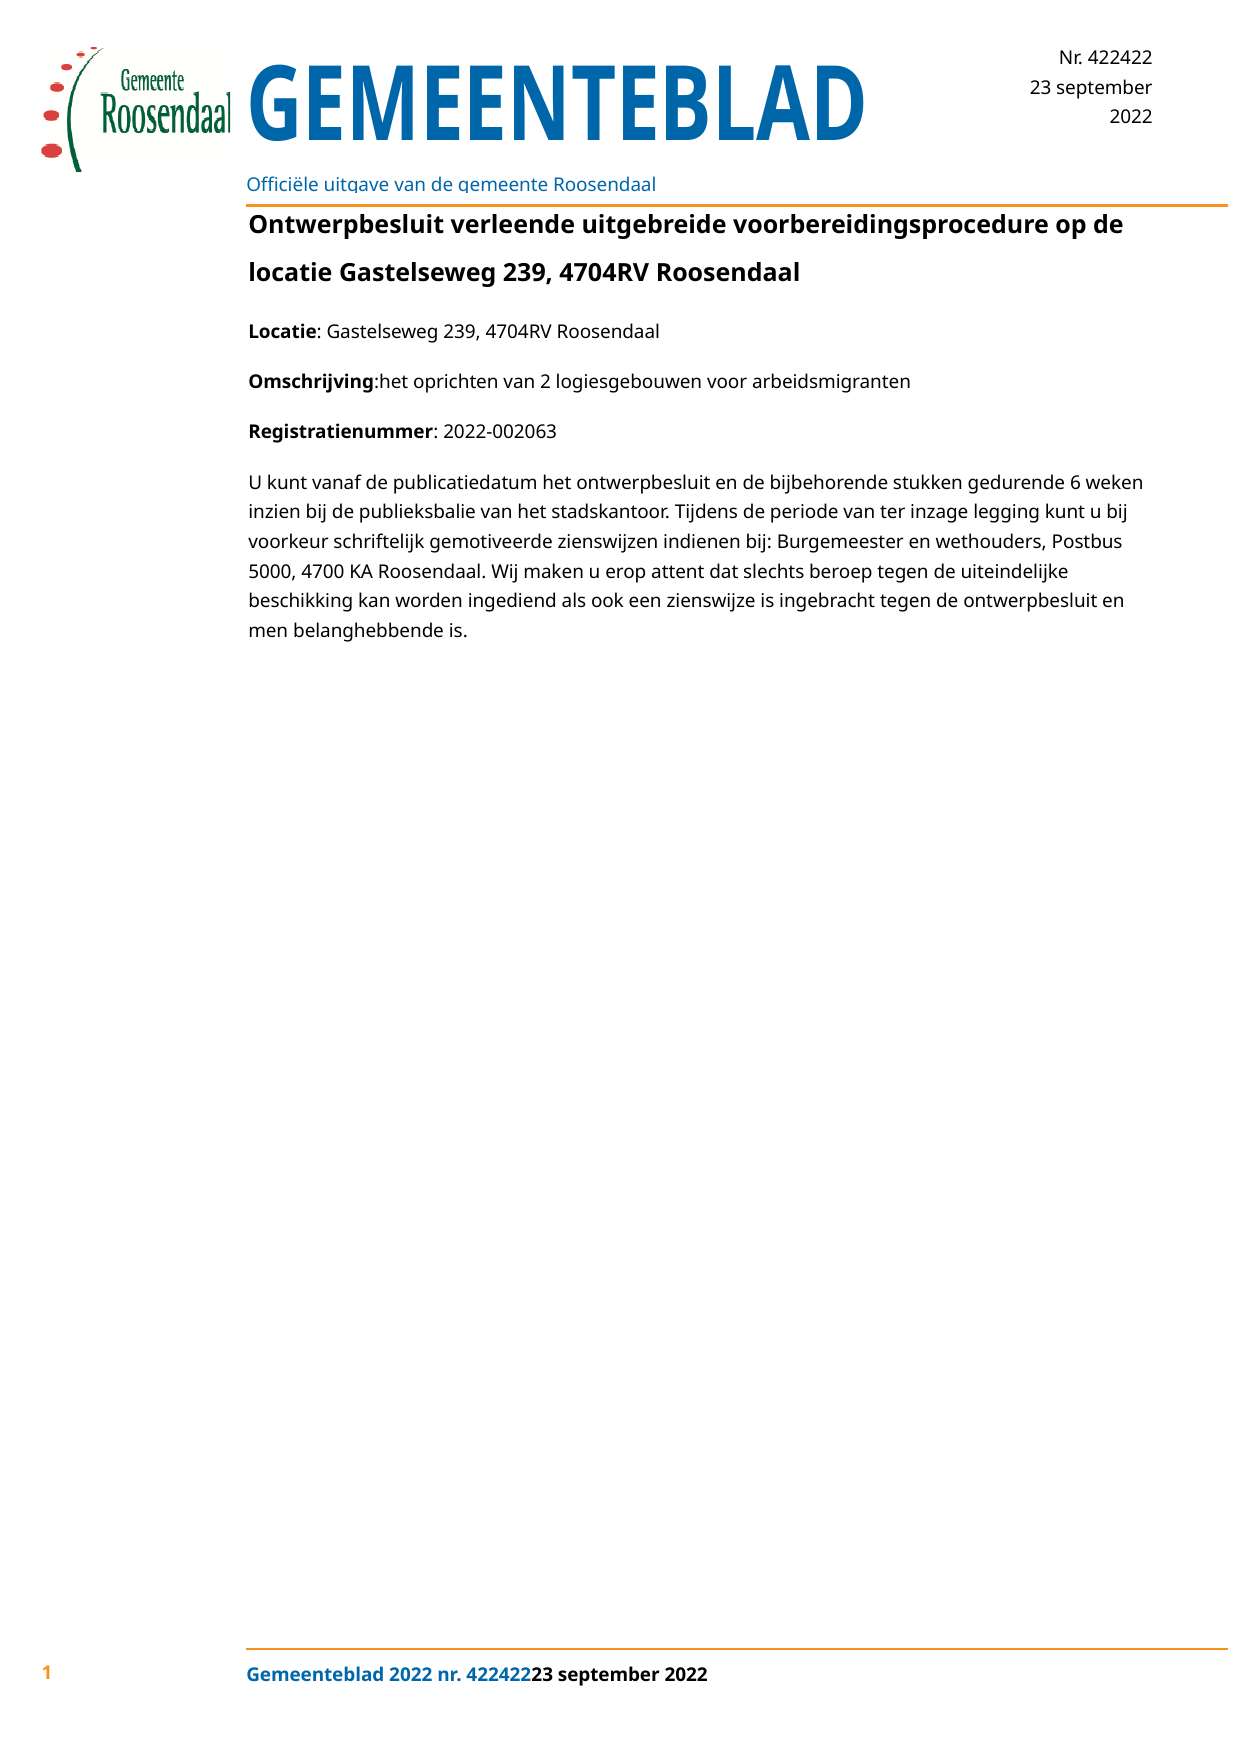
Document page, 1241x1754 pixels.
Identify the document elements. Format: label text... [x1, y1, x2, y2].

text U kunt vanaf de publicatiedatum het ontwerpbesluit en de bijbehorende stukken gedurende 6 weken inzien bij de publieksbalie van het stadskantoor. Tijdens de periode van ter inzage legging kunt u bij voorkeur schriftelijk gemotiveerde zienswijzen indienen bij: Burgemeester en wethouders, Postbus 5000, 4700 KA Roosendaal. Wij maken u erop attent dat slechts beroep tegen de uiteindelijke beschikking kan worden ingediend als ook een zienswijze is ingebracht tegen de ontwerpbesluit en men belanghebbende is. [248, 469, 1152, 643]
text Locatie: Gastelseweg 239, 4704RV Roosendaal [248, 318, 1152, 344]
text Ontwerpbesluit verleende uitgebreide voorbereidingsprocedure op de locatie Gastelseweg 239, 4704RV Roosendaal [248, 207, 1152, 288]
text Registratienummer: 2022-002063 [248, 419, 1152, 444]
picture [41, 47, 231, 172]
text Omschrijving:het oprichten van 2 logiesgebouwen voor arbeidsmigranten [248, 368, 1152, 394]
